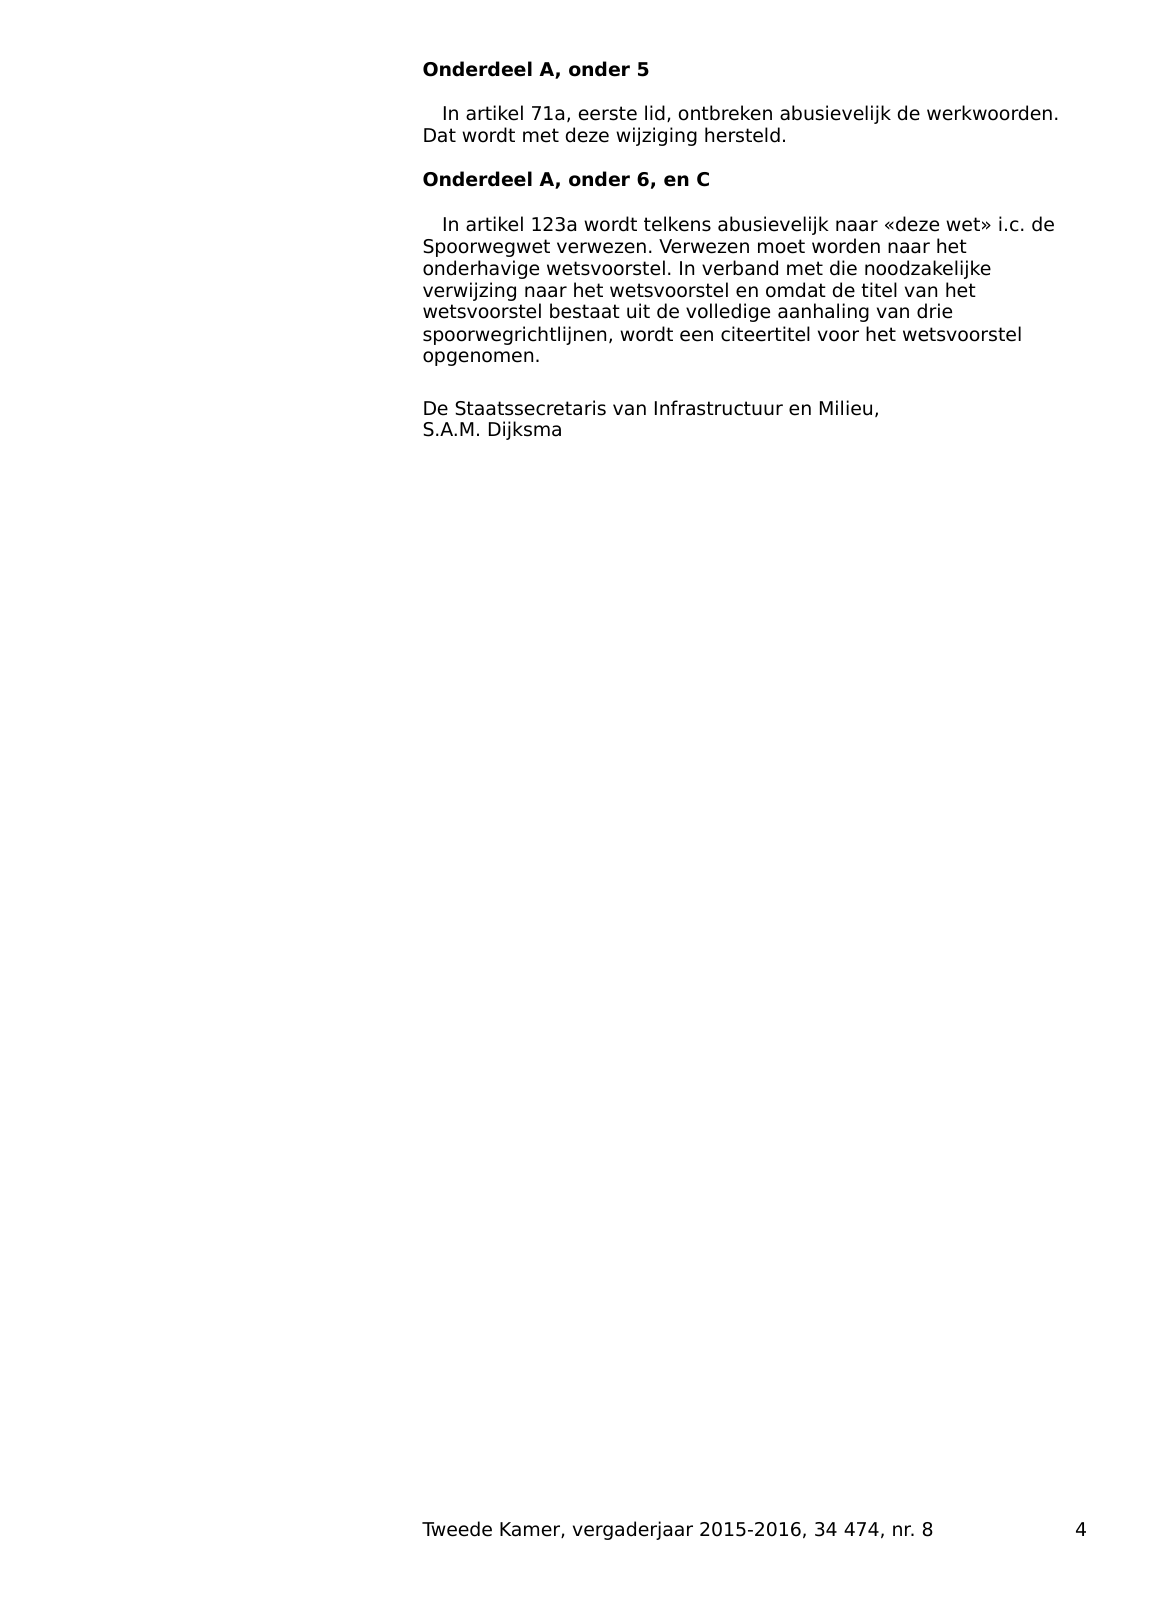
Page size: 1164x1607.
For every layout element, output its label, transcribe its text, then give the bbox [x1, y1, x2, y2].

text De Staatssecretaris van Infrastructuur en Milieu, S.A.M. Dijksma [422, 397, 1087, 441]
text In artikel 71a, eerste lid, ontbreken abusievelijk de werkwoorden. Dat wordt met deze wijziging hersteld. [422, 103, 1087, 147]
subtitle Onderdeel A, onder 6, en C [422, 169, 1087, 191]
subtitle Onderdeel A, onder 5 [422, 59, 1087, 81]
text In artikel 123a wordt telkens abusievelijk naar «deze wet» i.c. de Spoorwegwet verwezen. Verwezen moet worden naar het onderhavige wetsvoorstel. In verband met die noodzakelijke verwijzing naar het wetsvoorstel en omdat de titel van het wetsvoorstel bestaat uit de volledige aanhaling van drie spoorwegrichtlijnen, wordt een citeertitel voor het wetsvoorstel opgenomen. [422, 213, 1087, 367]
